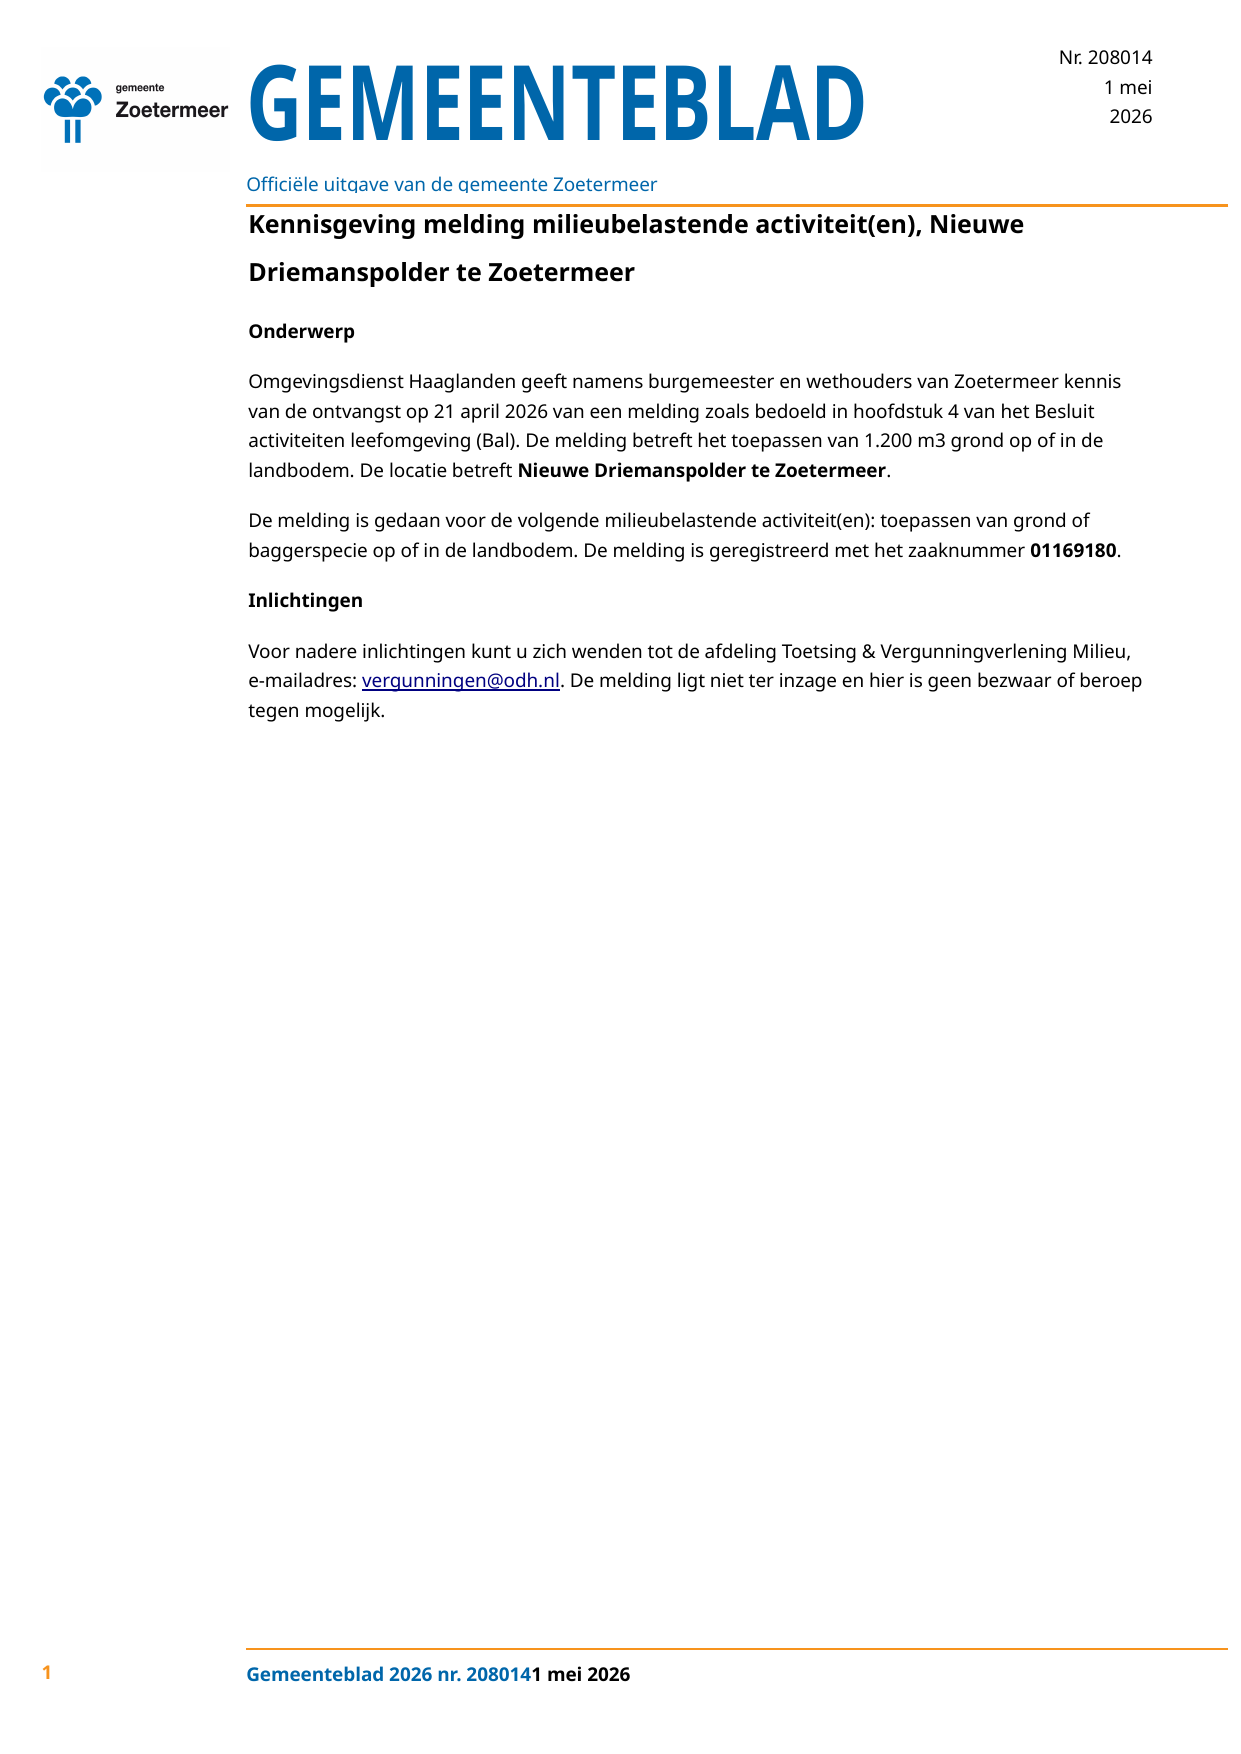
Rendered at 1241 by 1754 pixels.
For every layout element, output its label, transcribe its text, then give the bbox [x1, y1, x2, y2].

text De melding is gedaan voor de volgende milieubelastende activiteit(en): toepassen van grond of baggerspecie op of in de landbodem. De melding is geregistreerd met het zaaknummer 01169180. [248, 507, 1152, 563]
picture [41, 47, 231, 172]
text Omgevingsdienst Haaglanden geeft namens burgemeester en wethouders van Zoetermeer kennis van de ontvangst op 21 april 2026 van een melding zoals bedoeld in hoofdstuk 4 van het Besluit activiteiten leefomgeving (Bal). De melding betreft het toepassen van 1.200 m3 grond op of in de landbodem. De locatie betreft Nieuwe Driemanspolder te Zoetermeer. [248, 368, 1152, 483]
text Inlichtingen [248, 587, 1152, 613]
text Onderwerp [248, 318, 1152, 344]
text Voor nadere inlichtingen kunt u zich wenden tot de afdeling Toetsing & Vergunningverlening Milieu, e-mailadres: vergunningen@odh.nl. De melding ligt niet ter inzage en hier is geen bezwaar of beroep tegen mogelijk. [248, 638, 1152, 723]
text Kennisgeving melding milieubelastende activiteit(en), Nieuwe Driemanspolder te Zoetermeer [248, 207, 1152, 288]
